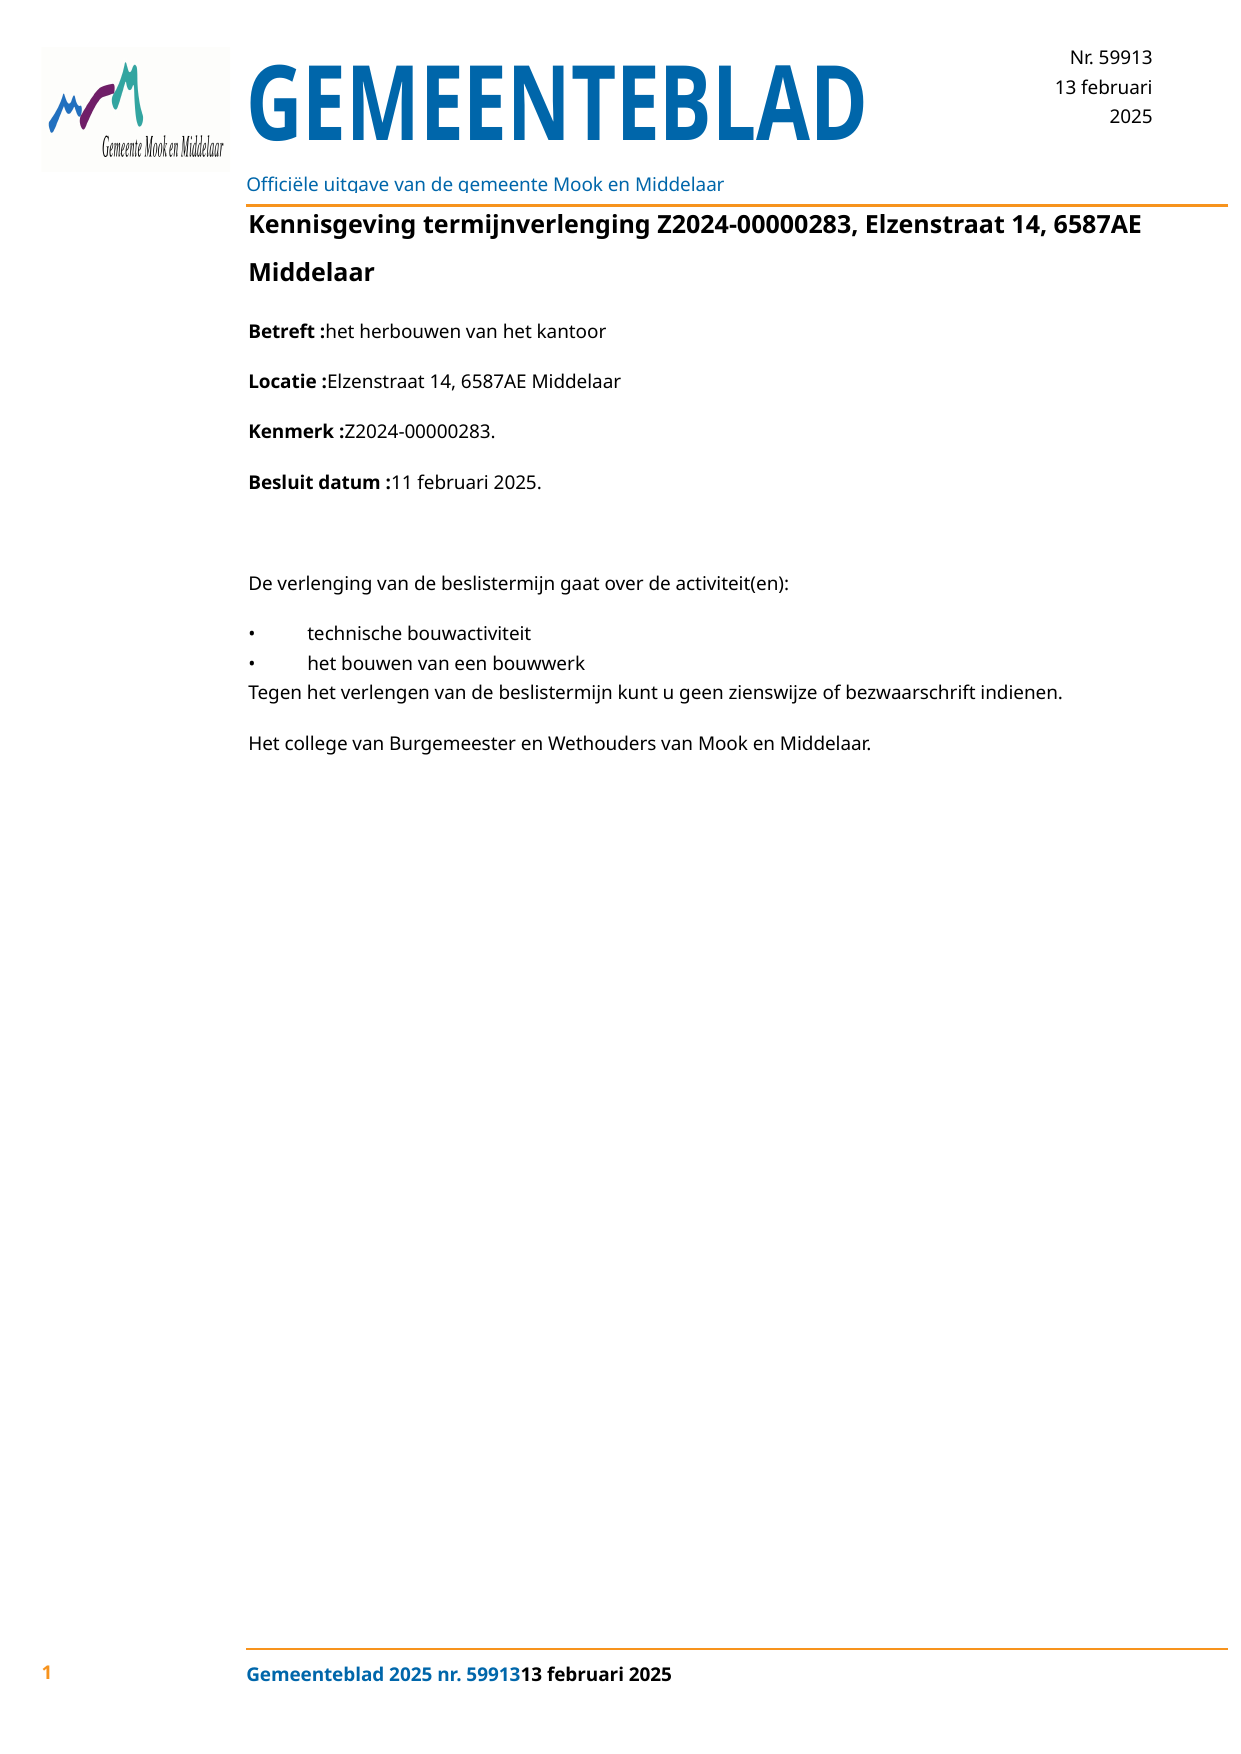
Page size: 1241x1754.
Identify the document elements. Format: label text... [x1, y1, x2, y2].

text Besluit datum :11 februari 2025. [248, 469, 1152, 495]
text Kennisgeving termijnverlenging Z2024-00000283, Elzenstraat 14, 6587AE Middelaar [248, 207, 1152, 288]
list technische bouwactiviteit [248, 620, 1152, 646]
text Het college van Burgemeester en Wethouders van Mook en Middelaar. [248, 730, 1152, 756]
list het bouwen van een bouwwerk [248, 650, 1152, 676]
text Betreft :het herbouwen van het kantoor [248, 318, 1152, 344]
text Tegen het verlengen van de beslistermijn kunt u geen zienswijze of bezwaarschrift indienen. [248, 679, 1152, 705]
text De verlenging van de beslistermijn gaat over de activiteit(en): [248, 570, 1152, 596]
text Kenmerk :Z2024-00000283. [248, 419, 1152, 444]
picture [41, 47, 231, 172]
text Locatie :Elzenstraat 14, 6587AE Middelaar [248, 368, 1152, 394]
